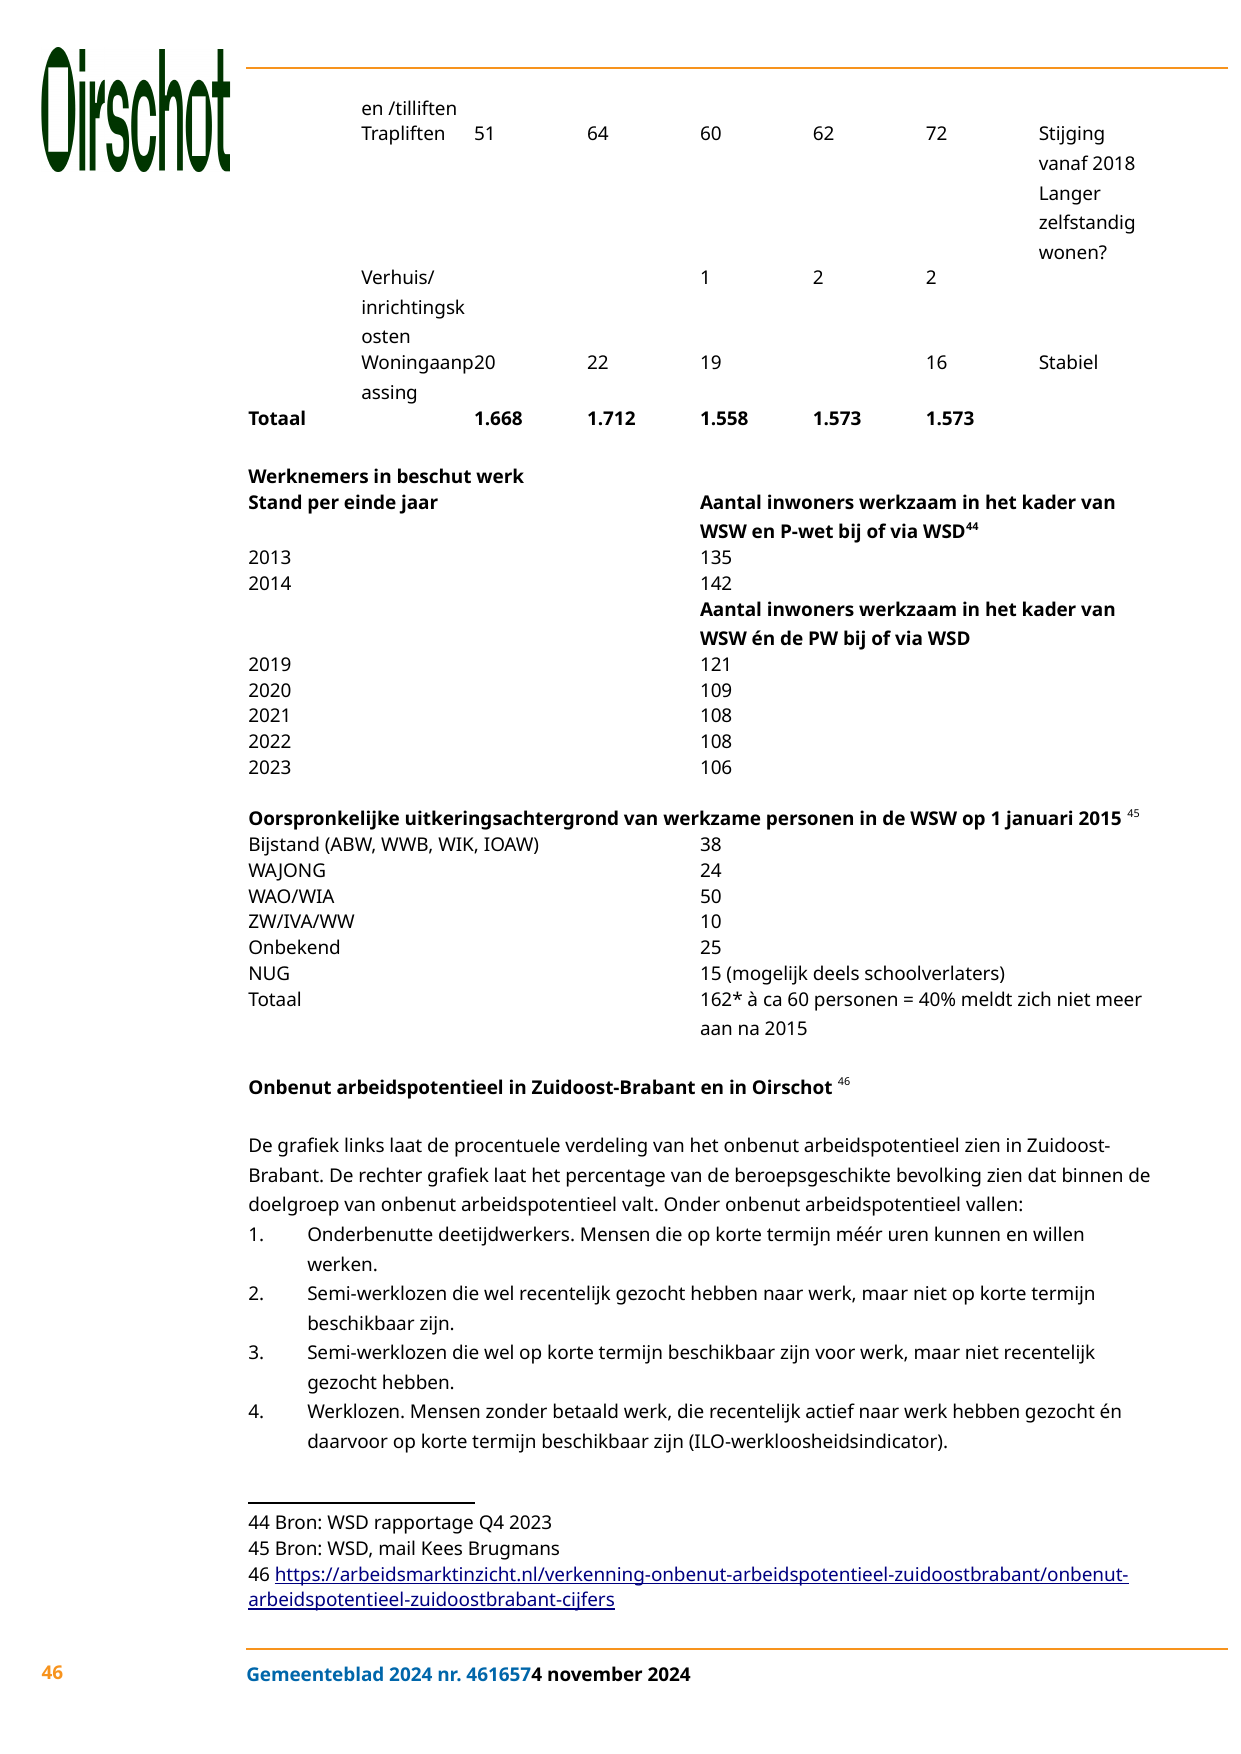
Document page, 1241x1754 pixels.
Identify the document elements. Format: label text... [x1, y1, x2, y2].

table_cell WAO/WIA [248, 883, 700, 908]
table_cell 24 [700, 857, 1152, 883]
table_cell 38 [700, 831, 1152, 857]
table_cell Totaal [248, 405, 474, 431]
table_cell [813, 350, 926, 405]
table_cell 162* à ca 60 personen = 40% meldt zich niet meer aan na 2015 [700, 986, 1152, 1041]
table_cell [700, 780, 1152, 806]
table_cell [474, 265, 587, 349]
table_cell 62 [813, 121, 926, 264]
table_cell 1.558 [700, 405, 813, 431]
table_cell 135 [700, 545, 1152, 570]
table_cell Totaal [248, 986, 700, 1041]
table_cell 15 (mogelijk deels schoolverlaters) [700, 960, 1152, 986]
text De grafiek links laat de procentuele verdeling van het onbenut arbeidspotentieel zien in Zuidoost-Brabant. De rechter grafiek laat het percentage van de beroepsgeschikte bevolking zien dat binnen de doelgroep van onbenut arbeidspotentieel valt. Onder onbenut arbeidspotentieel vallen: [248, 1132, 1152, 1217]
table_cell [587, 95, 700, 121]
table_cell 106 [700, 754, 1152, 780]
table_cell [587, 265, 700, 349]
table_cell [813, 95, 926, 121]
table_cell [474, 95, 587, 121]
table_cell NUG [248, 960, 700, 986]
table_cell 2022 [248, 729, 700, 754]
table_cell 1.573 [813, 405, 926, 431]
table_cell 50 [700, 883, 1152, 908]
table_cell Bijstand (ABW, WWB, WIK, IOAW) [248, 831, 700, 857]
table_cell Stand per einde jaar [248, 489, 700, 544]
table_cell 60 [700, 121, 813, 264]
table_cell 22 [587, 350, 700, 405]
table_cell Trapliften [361, 121, 474, 264]
list Onderbenutte deetijdwerkers. Mensen die op korte termijn méér uren kunnen en willen werken. [248, 1221, 1152, 1277]
table_cell [926, 95, 1038, 121]
table_cell Stijging vanaf 2018 Langer zelfstandig wonen? [1039, 121, 1152, 264]
table_cell WAJONG [248, 857, 700, 883]
table_cell en /tilliften [361, 95, 474, 121]
table_cell 2 [926, 265, 1038, 349]
table_cell [1039, 95, 1152, 121]
picture [41, 47, 231, 172]
table_cell 108 [700, 703, 1152, 728]
table_cell 19 [700, 350, 813, 405]
table_cell ZW/IVA/WW [248, 909, 700, 934]
table_cell [700, 95, 813, 121]
table_cell 2013 [248, 545, 700, 570]
table_cell 2020 [248, 677, 700, 703]
table_cell 109 [700, 677, 1152, 703]
table_cell Stabiel [1039, 350, 1152, 405]
table_cell Oorspronkelijke uitkeringsachtergrond van werkzame personen in de WSW op 1 januari 2015 [248, 806, 1152, 831]
table_cell 2023 [248, 754, 700, 780]
table_cell [248, 95, 361, 405]
table_cell Onbekend [248, 934, 700, 960]
table_cell [248, 596, 700, 651]
list Werklozen. Mensen zonder betaald werk, die recentelijk actief naar werk hebben gezocht én daarvoor op korte termijn beschikbaar zijn (ILO-werkloosheidsindicator). [248, 1399, 1152, 1454]
table_cell 1 [700, 265, 813, 349]
table_cell 1.712 [587, 405, 700, 431]
list Semi-werklozen die wel op korte termijn beschikbaar zijn voor werk, maar niet recentelijk gezocht hebben. [248, 1339, 1152, 1395]
table_cell 108 [700, 729, 1152, 754]
table_cell 20 [474, 350, 587, 405]
list Semi-werklozen die wel recentelijk gezocht hebben naar werk, maar niet op korte termijn beschikbaar zijn. [248, 1280, 1152, 1336]
table_cell [1039, 405, 1152, 431]
table_cell [1039, 265, 1152, 349]
table_cell 25 [700, 934, 1152, 960]
table_cell 1.668 [474, 405, 587, 431]
table_cell 2014 [248, 570, 700, 596]
table_cell 64 [587, 121, 700, 264]
table_cell Woningaanpassing [361, 350, 474, 405]
table_cell 16 [926, 350, 1038, 405]
table_cell 142 [700, 570, 1152, 596]
table_cell 1.573 [926, 405, 1038, 431]
table_cell Aantal inwoners werkzaam in het kader van WSW en P-wet bij of via WSD [700, 489, 1152, 544]
table_cell Verhuis/inrichtingskosten [361, 265, 474, 349]
table_cell 72 [926, 121, 1038, 264]
table_cell 51 [474, 121, 587, 264]
table_cell 10 [700, 909, 1152, 934]
table_header Werknemers in beschut werk [248, 464, 1152, 489]
table_header Onbenut arbeidspotentieel in Zuidoost-Brabant en in Oirschot [248, 1074, 1152, 1100]
table_cell [248, 780, 700, 806]
table_cell 2 [813, 265, 926, 349]
table_cell 121 [700, 651, 1152, 677]
table_cell 2021 [248, 703, 700, 728]
table_cell Aantal inwoners werkzaam in het kader van WSW én de PW bij of via WSD [700, 596, 1152, 651]
table_cell 2019 [248, 651, 700, 677]
